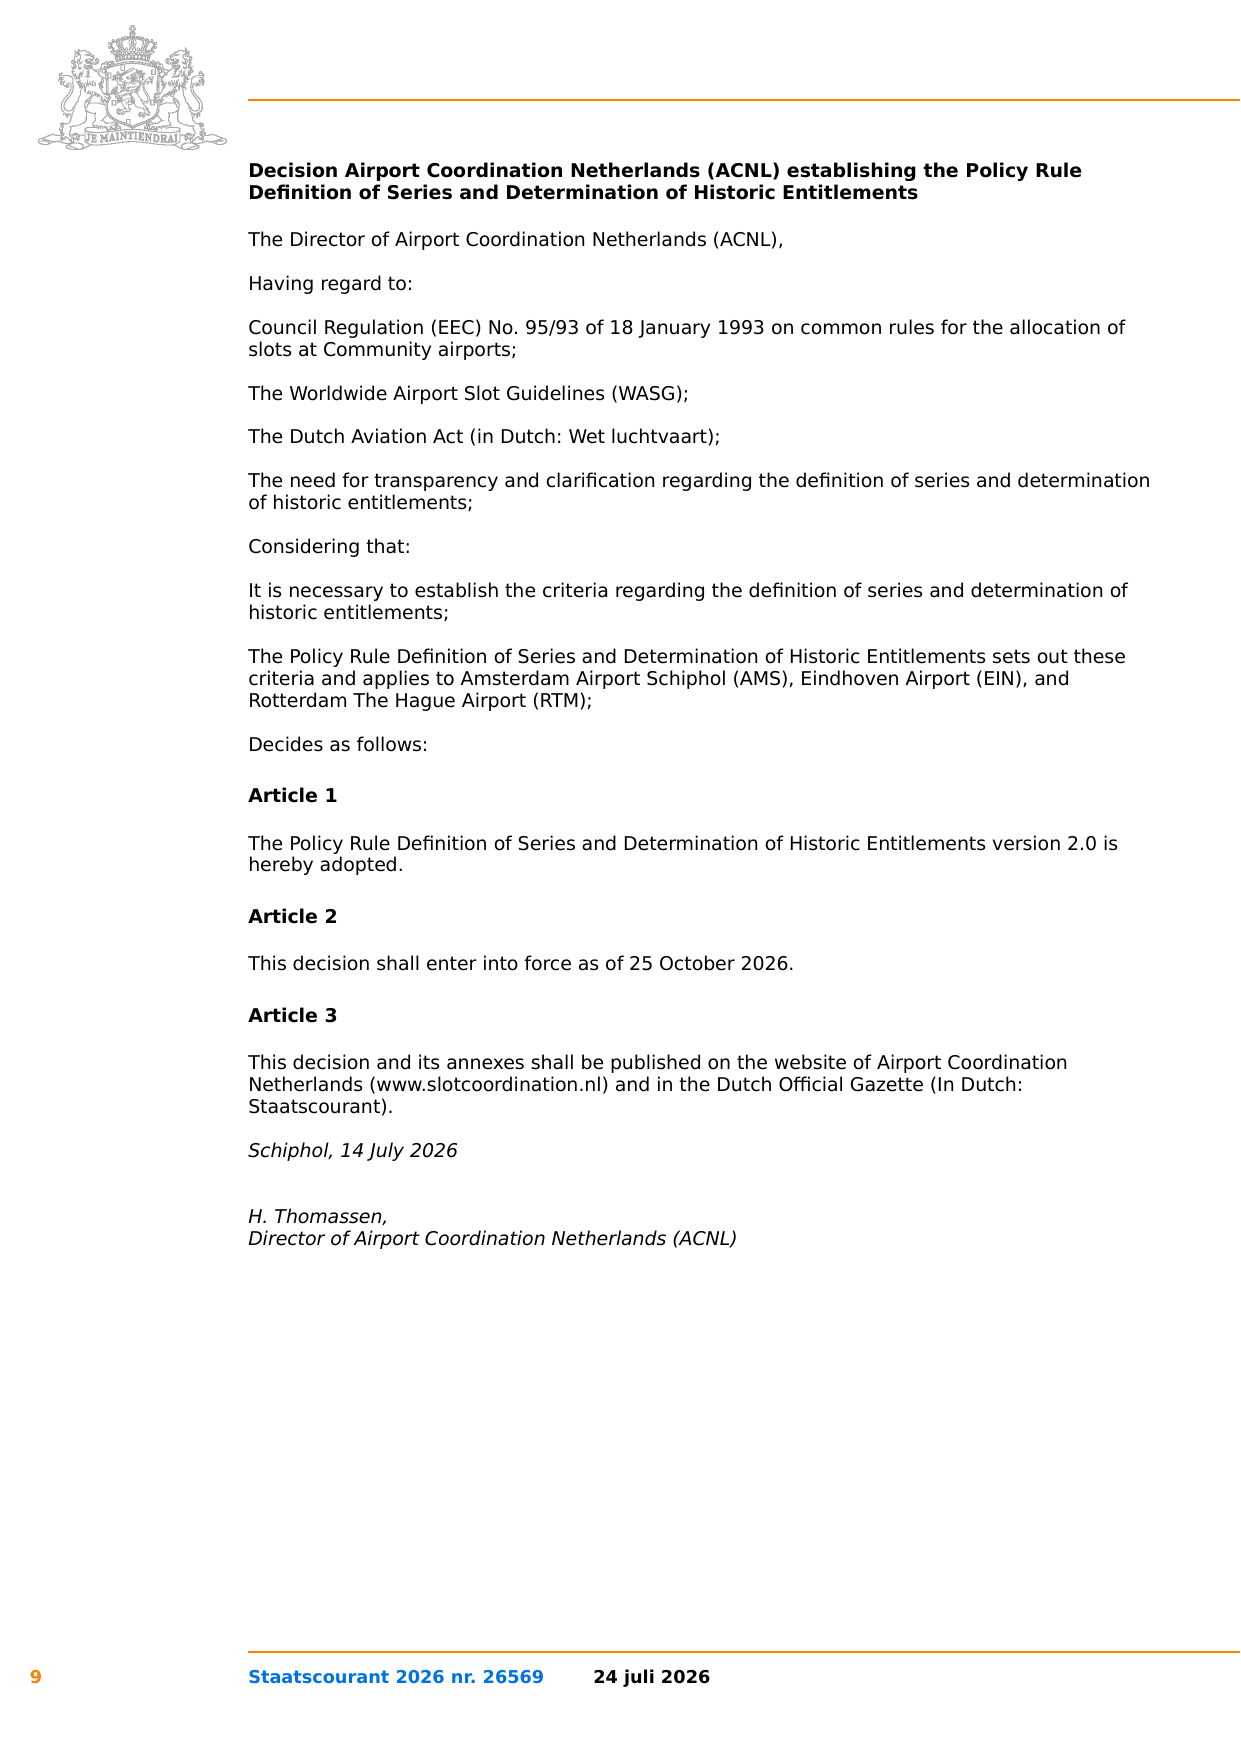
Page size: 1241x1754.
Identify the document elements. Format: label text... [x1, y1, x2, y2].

subtitle Decision Airport Coordination Netherlands (ACNL) establishing the Policy Rule Definition of Series and Determination of Historic Entitlements [248, 160, 1163, 204]
subtitle Article 3 [248, 1005, 1163, 1027]
text Council Regulation (EEC) No. 95/93 of 18 January 1993 on common rules for the allocation of slots at Community airports; [248, 317, 1163, 361]
text The need for transparency and clarification regarding the definition of series and determination of historic entitlements; [248, 470, 1163, 514]
subtitle Article 1 [248, 785, 1163, 807]
subtitle Article 2 [248, 906, 1163, 928]
text The Policy Rule Definition of Series and Determination of Historic Entitlements sets out these criteria and applies to Amsterdam Airport Schiphol (AMS), Eindhoven Airport (EIN), and Rotterdam The Hague Airport (RTM); [248, 646, 1163, 712]
text This decision and its annexes shall be published on the website of Airport Coordination Netherlands (www.slotcoordination.nl) and in the Dutch Official Gazette (In Dutch: Staatscourant). [248, 1052, 1163, 1118]
picture [38, 25, 227, 150]
text The Director of Airport Coordination Netherlands (ACNL), [248, 229, 1163, 251]
text The Dutch Aviation Act (in Dutch: Wet luchtvaart); [248, 426, 1163, 448]
text This decision shall enter into force as of 25 October 2026. [248, 953, 1163, 975]
text Decides as follows: [248, 733, 1163, 755]
text H. Thomassen, Director of Airport Coordination Netherlands (ACNL) [248, 1184, 1163, 1250]
text Considering that: [248, 536, 1163, 558]
text Having regard to: [248, 273, 1163, 295]
text The Worldwide Airport Slot Guidelines (WASG); [248, 382, 1163, 404]
text Schiphol, 14 July 2026 [248, 1140, 1163, 1162]
text It is necessary to establish the criteria regarding the definition of series and determination of historic entitlements; [248, 580, 1163, 624]
text The Policy Rule Definition of Series and Determination of Historic Entitlements version 2.0 is hereby adopted. [248, 832, 1163, 876]
